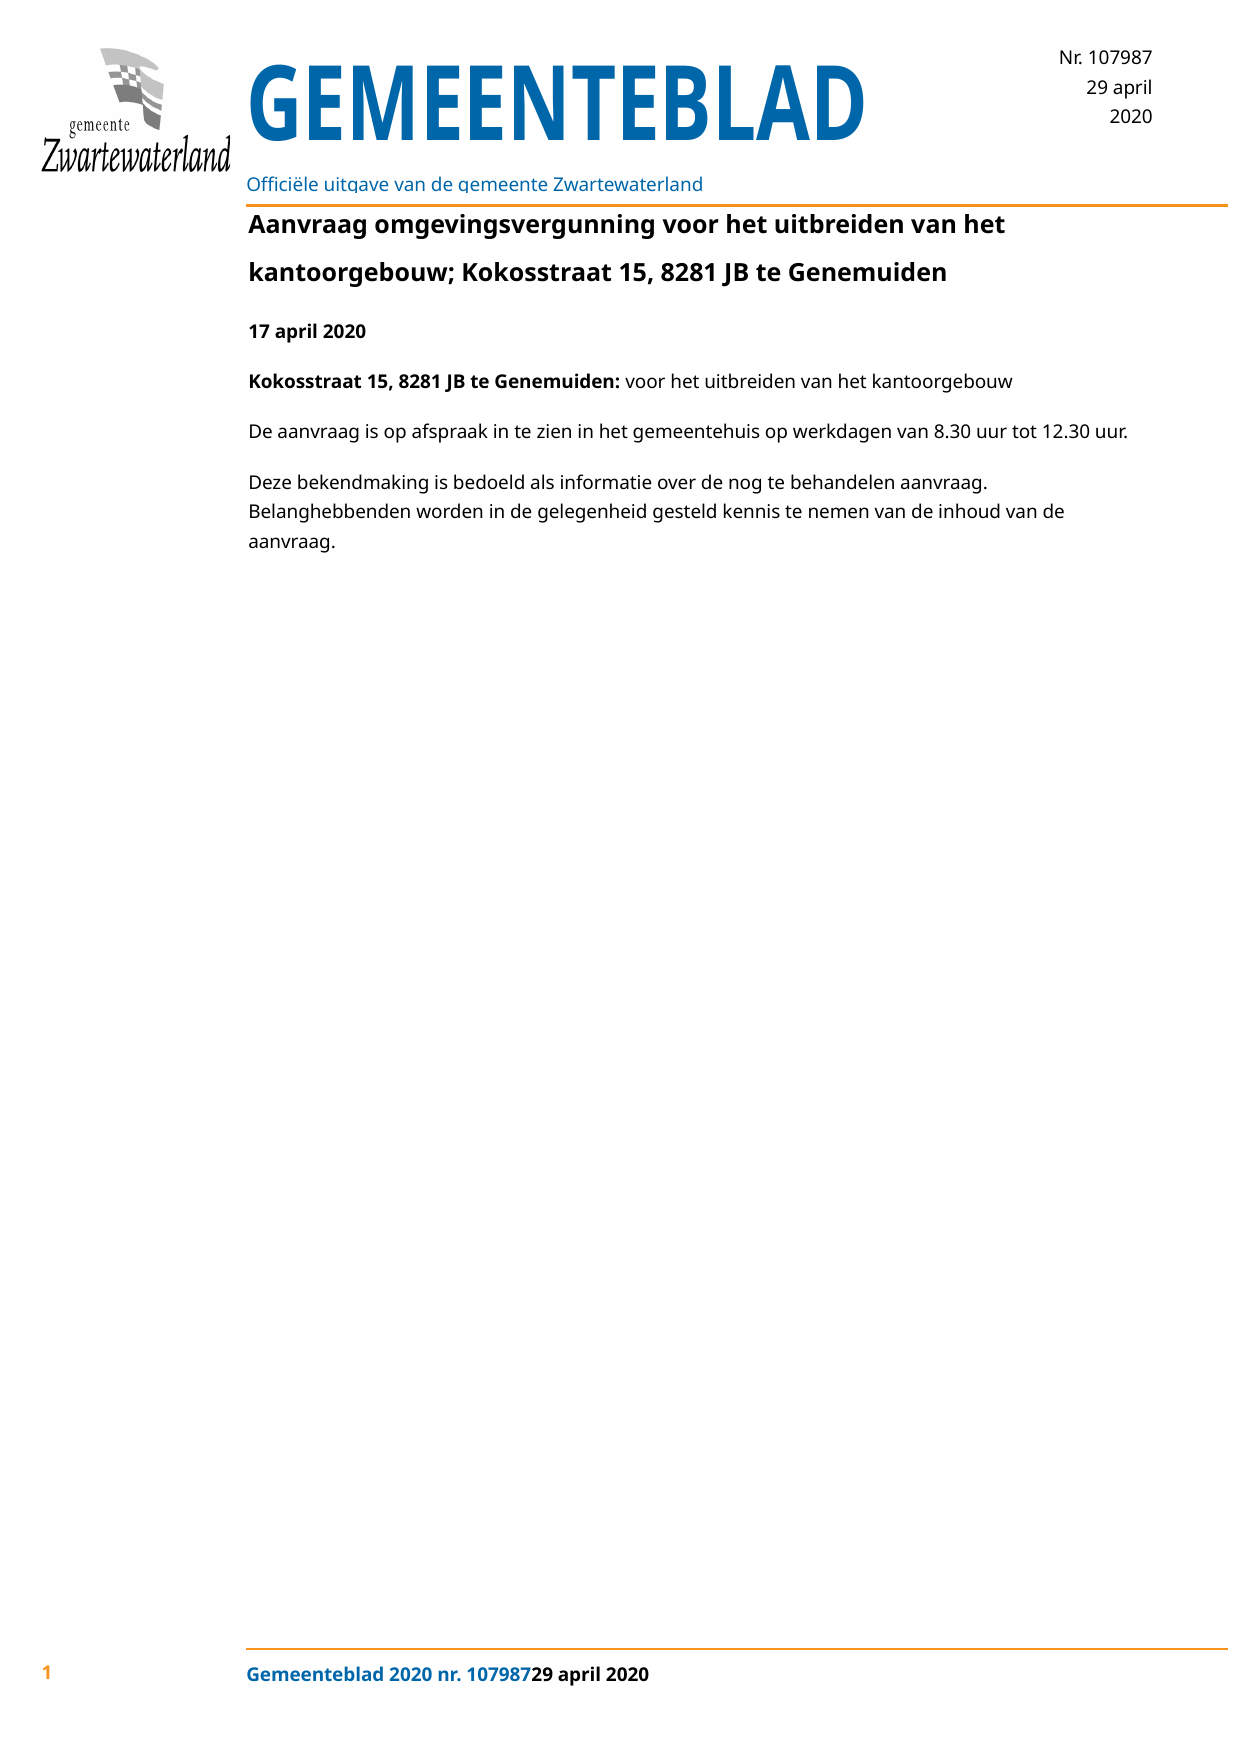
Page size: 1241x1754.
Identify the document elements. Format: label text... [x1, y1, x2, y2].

text Kokosstraat 15, 8281 JB te Genemuiden: voor het uitbreiden van het kantoorgebouw [248, 368, 1152, 394]
text Deze bekendmaking is bedoeld als informatie over de nog te behandelen aanvraag. Belanghebbenden worden in de gelegenheid gesteld kennis te nemen van de inhoud van de aanvraag. [248, 469, 1152, 554]
text Aanvraag omgevingsvergunning voor het uitbreiden van het kantoorgebouw; Kokosstraat 15, 8281 JB te Genemuiden [248, 207, 1152, 288]
text De aanvraag is op afspraak in te zien in het gemeentehuis op werkdagen van 8.30 uur tot 12.30 uur. [248, 419, 1152, 444]
picture [41, 47, 231, 172]
text 17 april 2020 [248, 318, 1152, 344]
